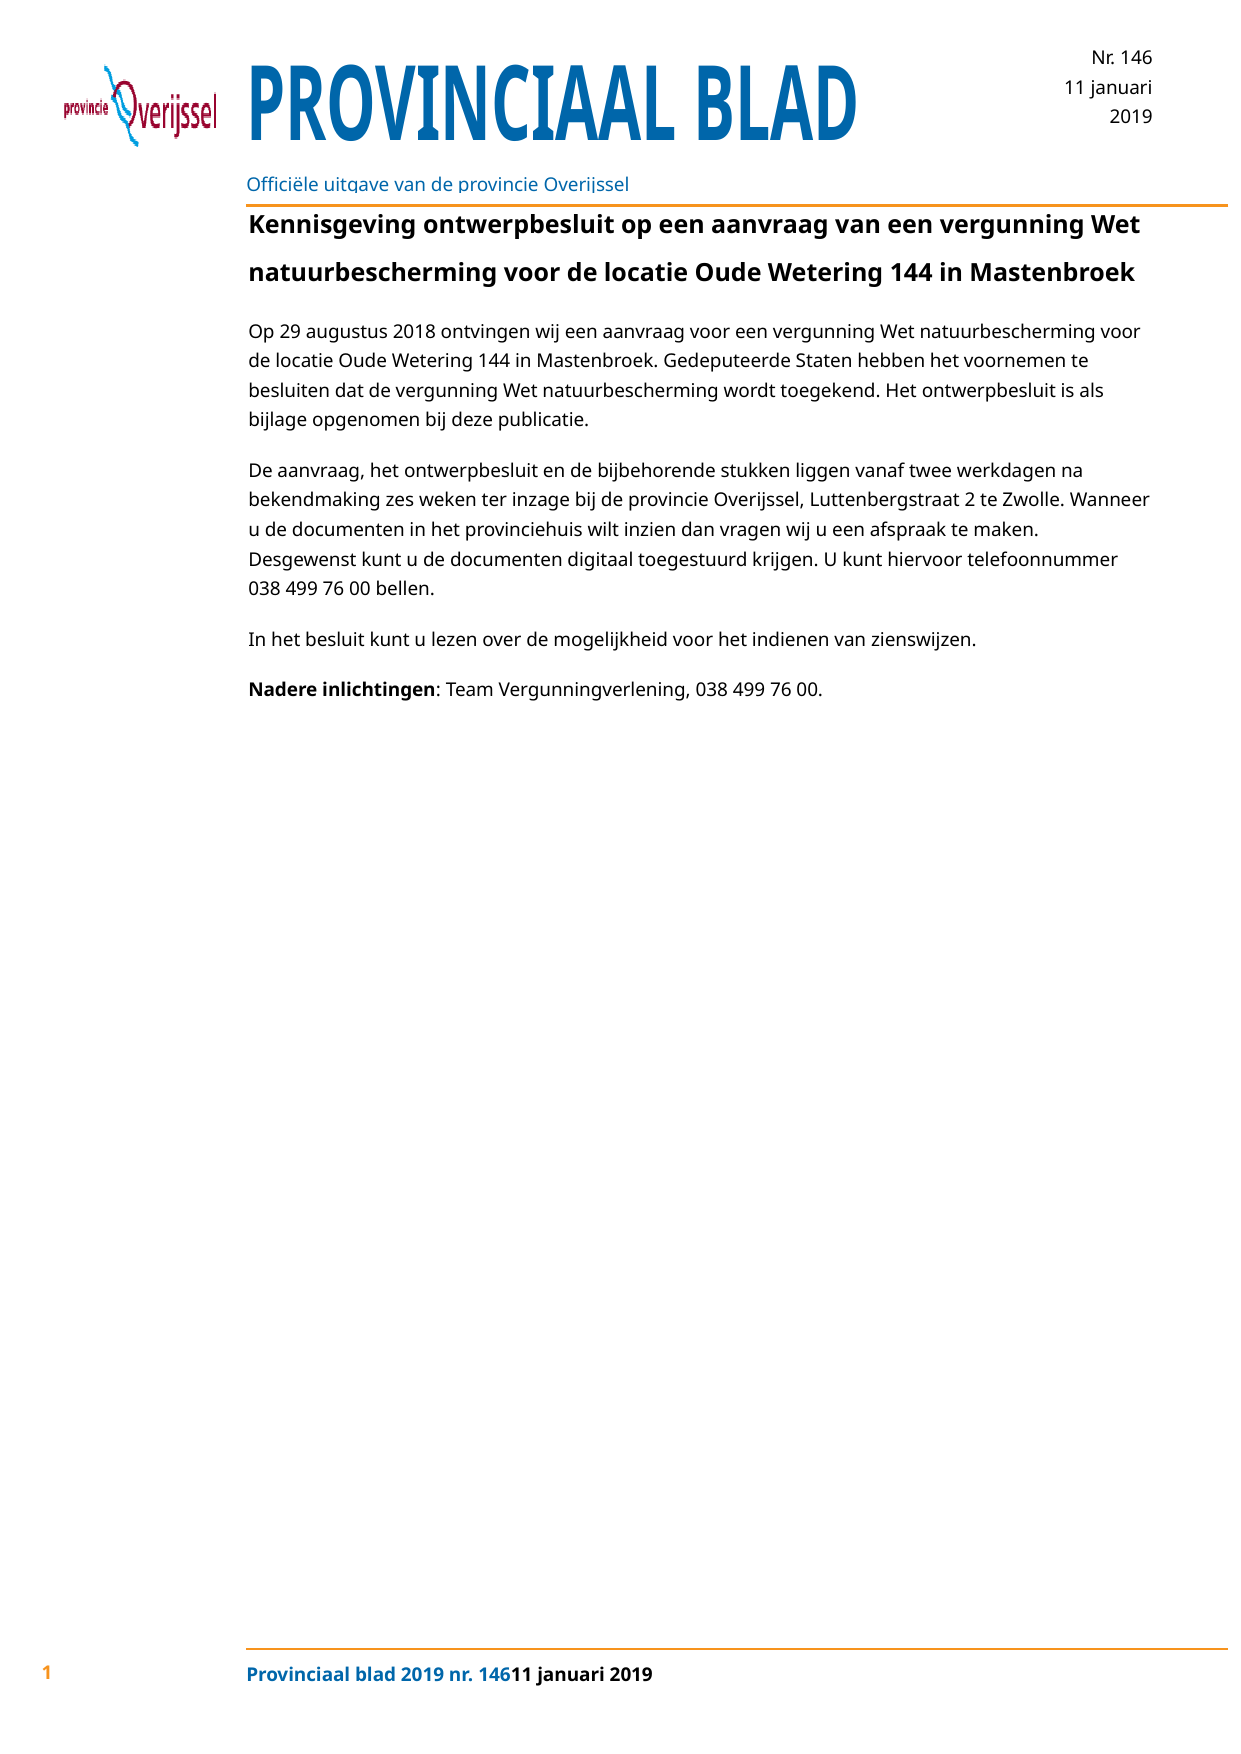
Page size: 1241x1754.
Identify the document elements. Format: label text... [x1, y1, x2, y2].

text In het besluit kunt u lezen over de mogelijkheid voor het indienen van zienswijzen. [248, 626, 1152, 652]
text Op 29 augustus 2018 ontvingen wij een aanvraag voor een vergunning Wet natuurbescherming voor de locatie Oude Wetering 144 in Mastenbroek. Gedeputeerde Staten hebben het voornemen te besluiten dat de vergunning Wet natuurbescherming wordt toegekend. Het ontwerpbesluit is als bijlage opgenomen bij deze publicatie. [248, 318, 1152, 432]
text Nadere inlichtingen: Team Vergunningverlening, 038 499 76 00. [248, 676, 1152, 702]
picture [41, 47, 231, 172]
text Kennisgeving ontwerpbesluit op een aanvraag van een vergunning Wet natuurbescherming voor de locatie Oude Wetering 144 in Mastenbroek [248, 207, 1152, 288]
text De aanvraag, het ontwerpbesluit en de bijbehorende stukken liggen vanaf twee werkdagen na bekendmaking zes weken ter inzage bij de provincie Overijssel, Luttenbergstraat 2 te Zwolle. Wanneer u de documenten in het provinciehuis wilt inzien dan vragen wij u een afspraak te maken. Desgewenst kunt u de documenten digitaal toegestuurd krijgen. U kunt hiervoor telefoonnummer 038 499 76 00 bellen. [248, 457, 1152, 601]
